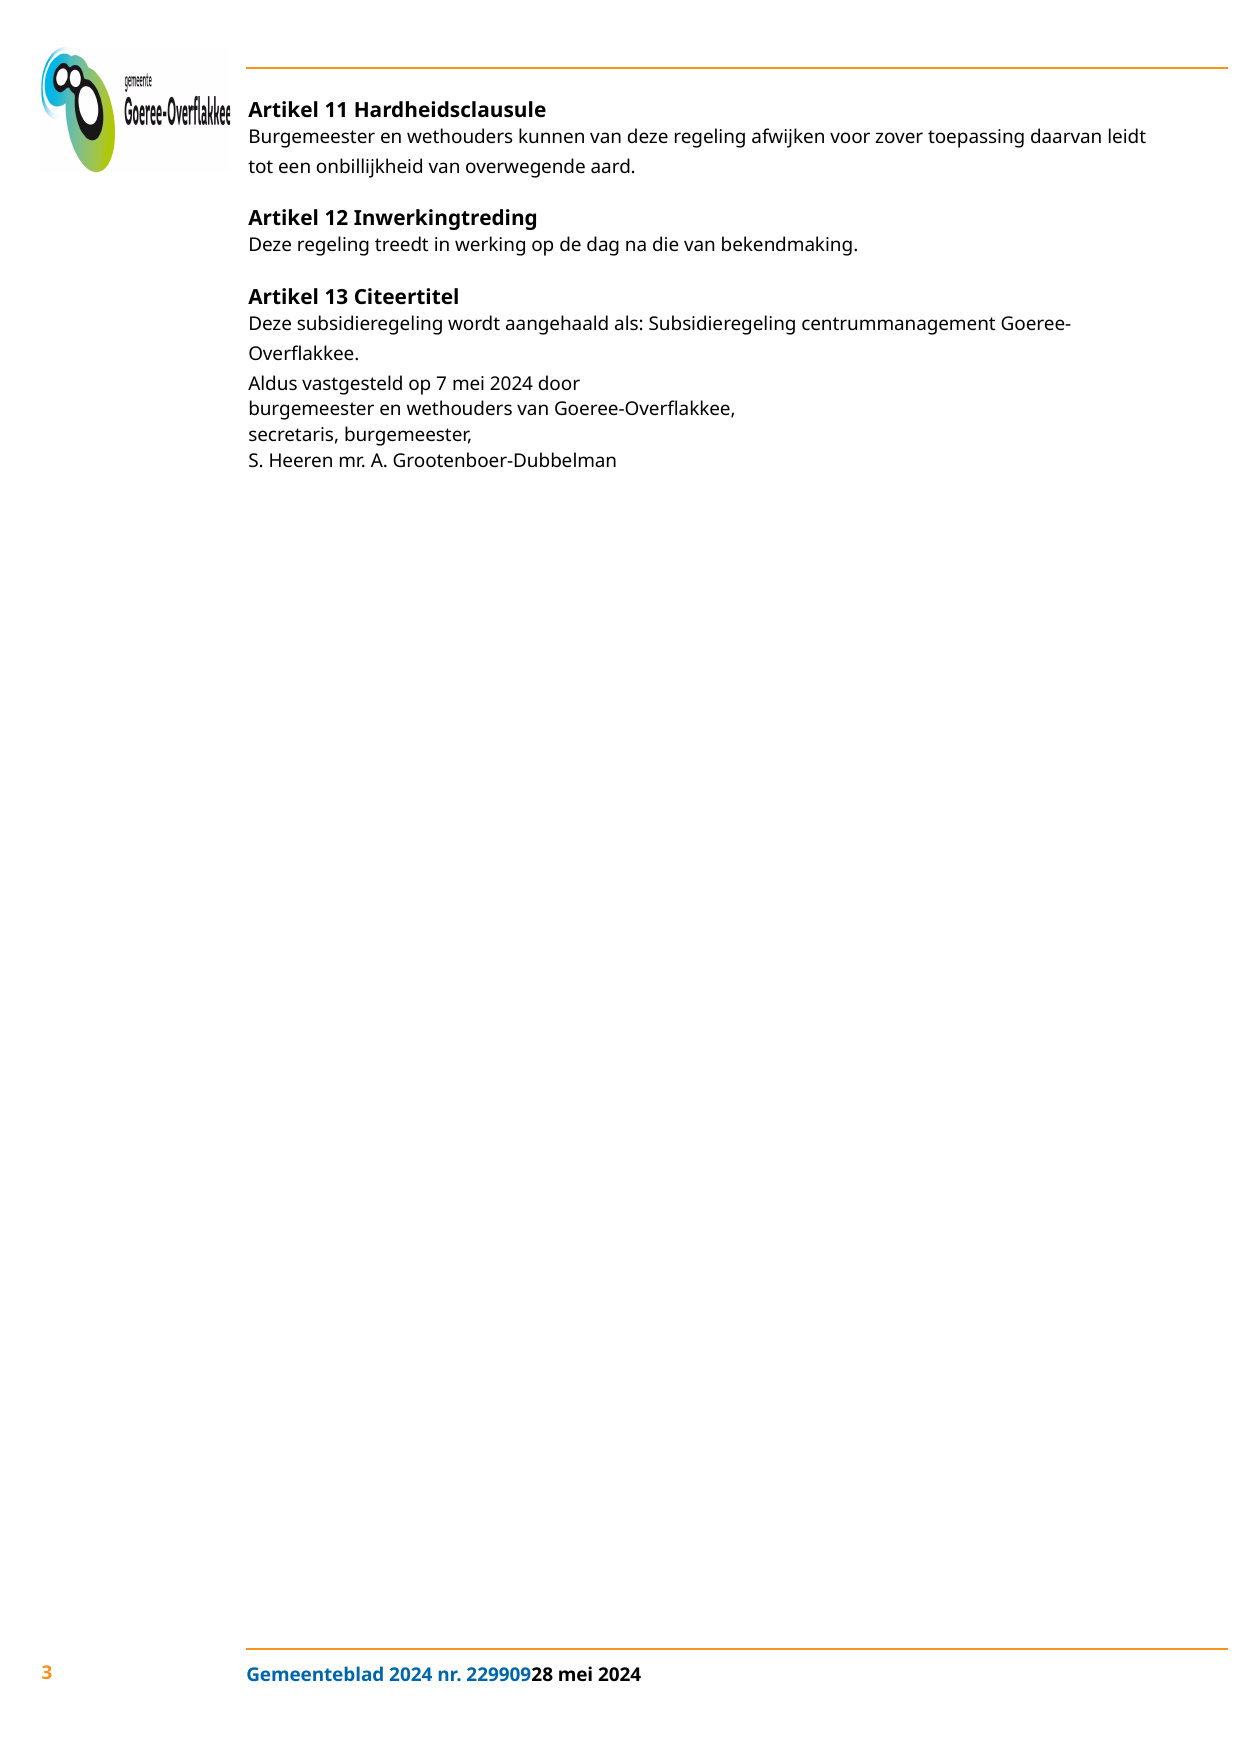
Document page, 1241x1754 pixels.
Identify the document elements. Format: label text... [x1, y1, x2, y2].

text Deze subsidieregeling wordt aangehaald als: Subsidieregeling centrummanagement Goeree-Overflakkee. [248, 311, 1152, 366]
text Artikel 13 Citeertitel [248, 282, 1152, 311]
text Artikel 11 Hardheidsclausule [248, 95, 1152, 123]
text Aldus vastgesteld op 7 mei 2024 door [248, 370, 1152, 395]
text secretaris, burgemeester, [248, 421, 1152, 447]
text Artikel 12 Inwerkingtreding [248, 203, 1152, 232]
text burgemeester en wethouders van Goeree-Overflakkee, [248, 395, 1152, 421]
text S. Heeren mr. A. Grootenboer-Dubbelman [248, 447, 1152, 473]
picture [41, 47, 231, 172]
text Burgemeester en wethouders kunnen van deze regeling afwijken voor zover toepassing daarvan leidt tot een onbillijkheid van overwegende aard. [248, 123, 1152, 178]
text Deze regeling treedt in werking op de dag na die van bekendmaking. [248, 232, 1152, 257]
